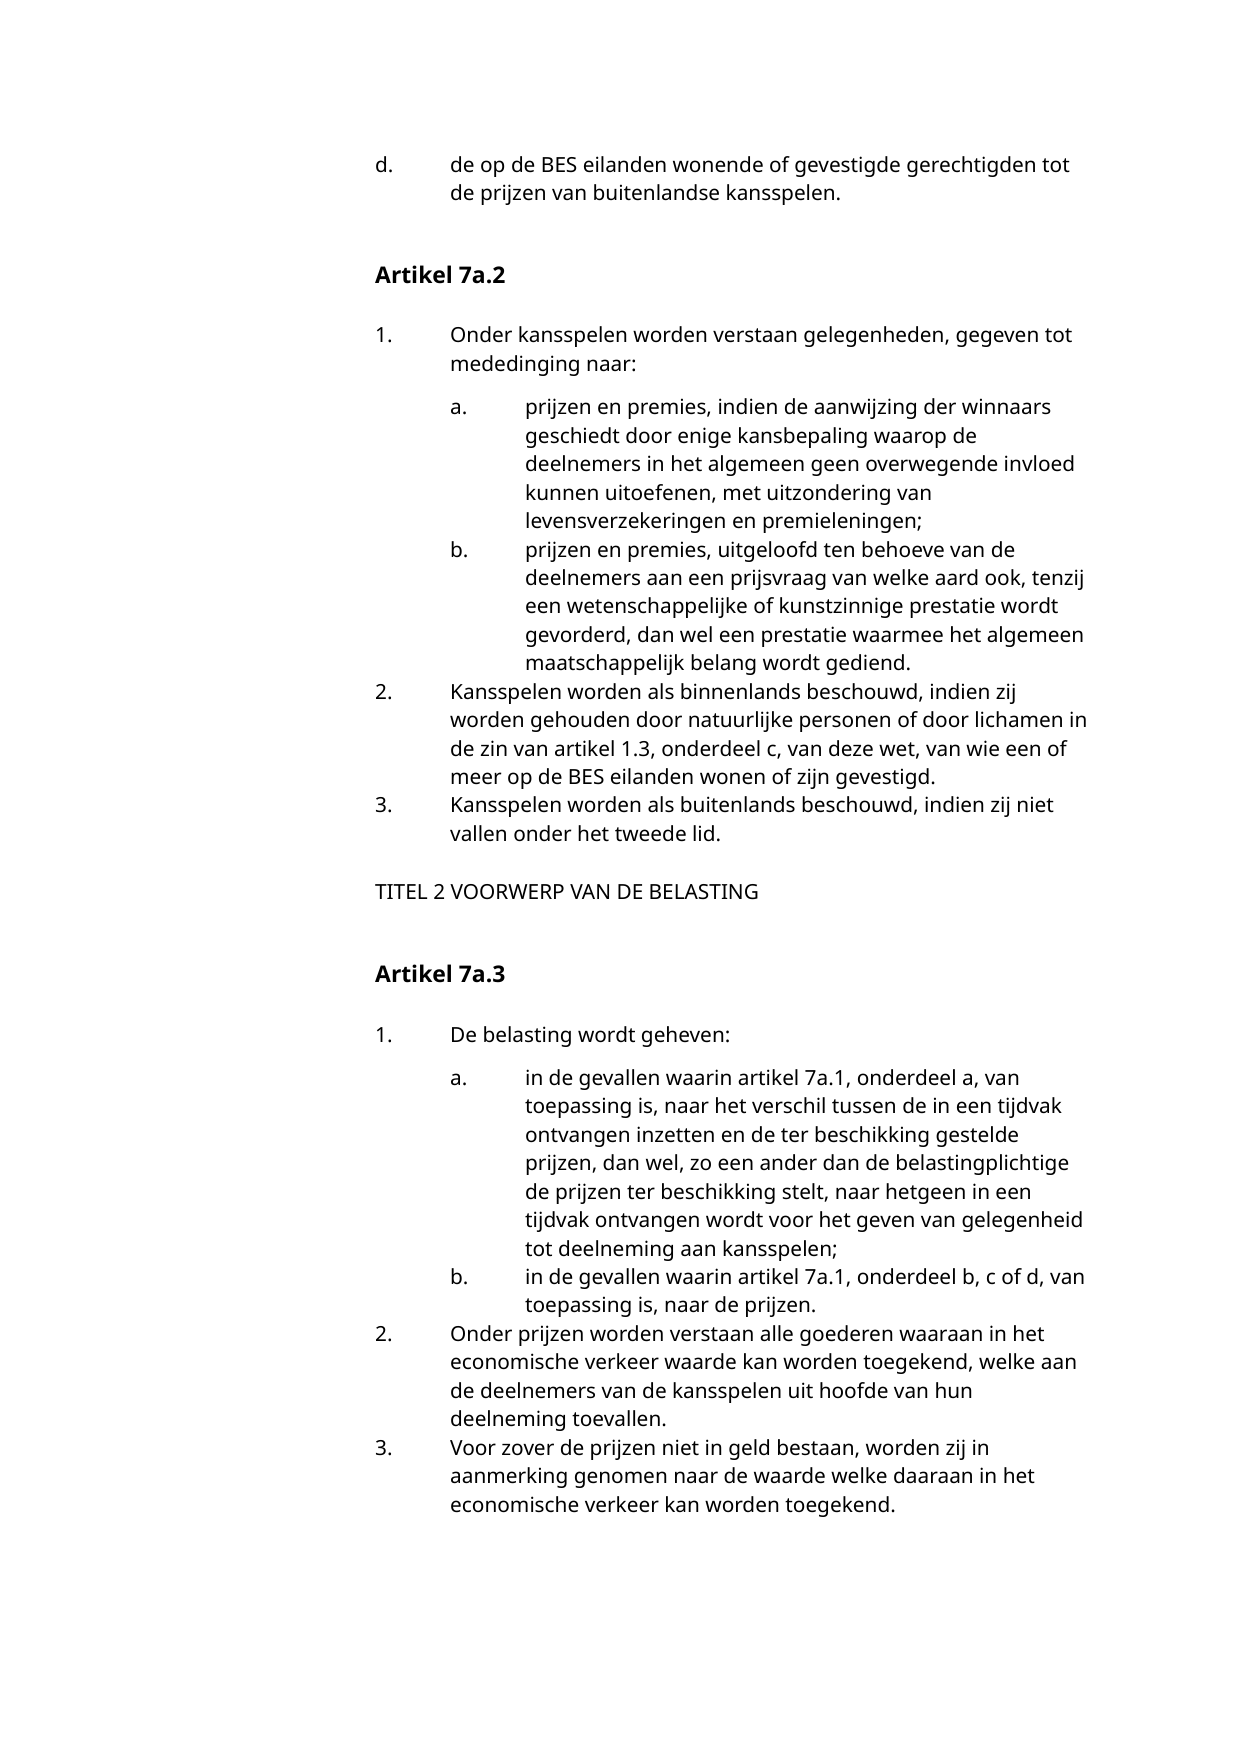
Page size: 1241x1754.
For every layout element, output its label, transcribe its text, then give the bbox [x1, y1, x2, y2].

list Onder kansspelen worden verstaan gelegenheden, gegeven tot mededinging naar: [375, 321, 1090, 377]
list De belasting wordt geheven: [375, 1020, 1090, 1048]
list Kansspelen worden als binnenlands beschouwd, indien zij worden gehouden door natuurlijke personen of door lichamen in de zin van artikel 1.3, onderdeel c, van deze wet, van wie een of meer op de BES eilanden wonen of zijn gevestigd. [375, 677, 1090, 791]
list Onder prijzen worden verstaan alle goederen waaraan in het economische verkeer waarde kan worden toegekend, welke aan de deelnemers van de kansspelen uit hoofde van hun deelneming toevallen. [375, 1319, 1090, 1433]
list Kansspelen worden als buitenlands beschouwd, indien zij niet vallen onder het tweede lid. [375, 791, 1090, 847]
list prijzen en premies, indien de aanwijzing der winnaars geschiedt door enige kansbepaling waarop de deelnemers in het algemeen geen overwegende invloed kunnen uitoefenen, met uitzondering van levensverzekeringen en premieleningen; [450, 392, 1090, 535]
list prijzen en premies, uitgeloofd ten behoeve van de deelnemers aan een prijsvraag van welke aard ook, tenzij een wetenschappelijke of kunstzinnige prestatie wordt gevorderd, dan wel een prestatie waarmee het algemeen maatschappelijk belang wordt gediend. [450, 535, 1090, 677]
subtitle Artikel 7a.3 [375, 958, 1090, 990]
subtitle TITEL 2 VOORWERP VAN DE BELASTING [375, 877, 1090, 906]
list in de gevallen waarin artikel 7a.1, onderdeel a, van toepassing is, naar het verschil tussen de in een tijdvak ontvangen inzetten en de ter beschikking gestelde prijzen, dan wel, zo een ander dan de belastingplichtige de prijzen ter beschikking stelt, naar hetgeen in een tijdvak ontvangen wordt voor het geven van gelegenheid tot deelneming aan kansspelen; [450, 1063, 1090, 1262]
list in de gevallen waarin artikel 7a.1, onderdeel b, c of d, van toepassing is, naar de prijzen. [450, 1262, 1090, 1319]
list de op de BES eilanden wonende of gevestigde gerechtigden tot de prijzen van buitenlandse kansspelen. [375, 150, 1090, 207]
list Voor zover de prijzen niet in geld bestaan, worden zij in aanmerking genomen naar de waarde welke daaraan in het economische verkeer kan worden toegekend. [375, 1433, 1090, 1518]
subtitle Artikel 7a.2 [375, 259, 1090, 291]
